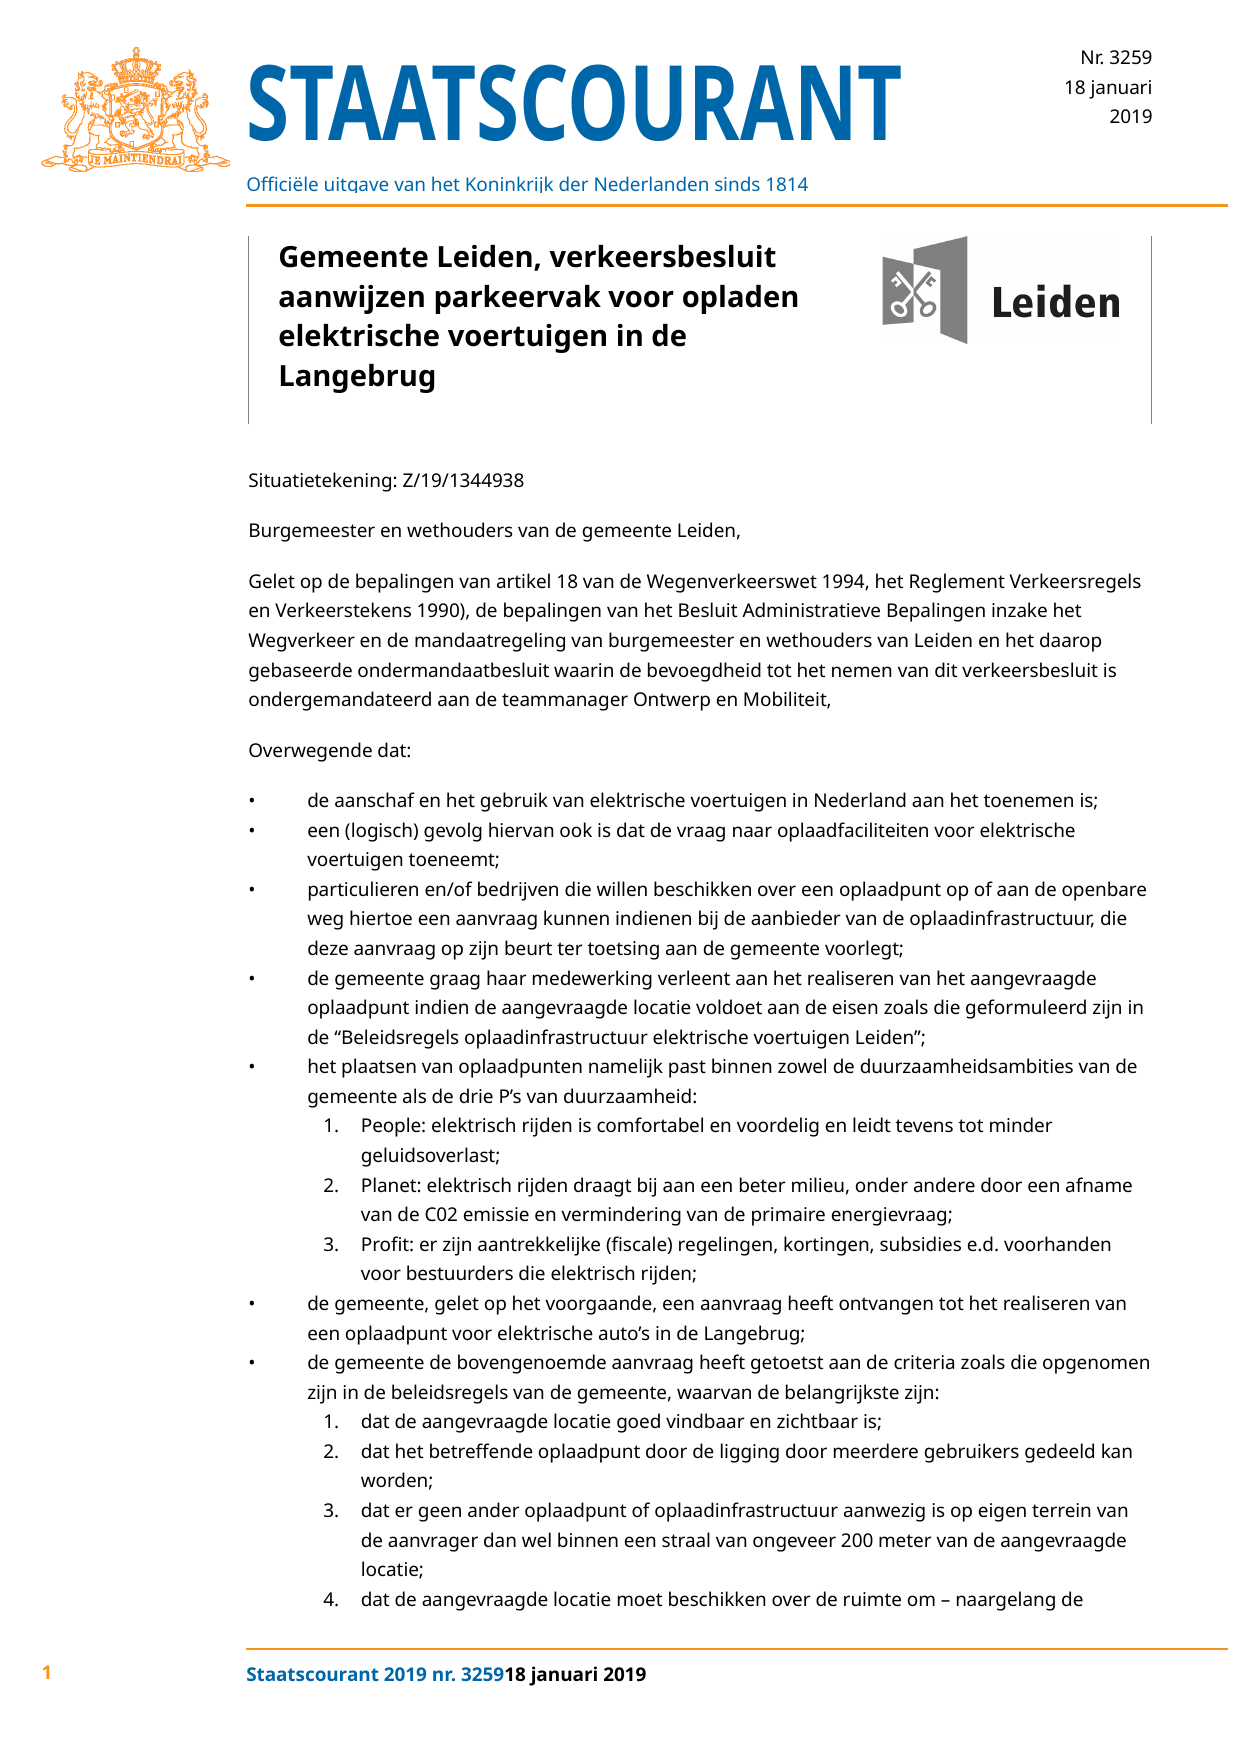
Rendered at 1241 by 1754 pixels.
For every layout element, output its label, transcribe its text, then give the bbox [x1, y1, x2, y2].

text Situatietekening: Z/19/1344938 [248, 467, 1152, 493]
text Burgemeester en wethouders van de gemeente Leiden, [248, 518, 1152, 543]
list dat de aangevraagde locatie goed vindbaar en zichtbaar is; [323, 1408, 1152, 1434]
table_header [850, 236, 1151, 424]
list particulieren en/of bedrijven die willen beschikken over een oplaadpunt op of aan de openbare weg hiertoe een aanvraag kunnen indienen bij de aanbieder van de oplaadinfrastructuur, die deze aanvraag op zijn beurt ter toetsing aan de gemeente voorlegt; [248, 876, 1152, 961]
list de gemeente de bovengenoemde aanvraag heeft getoetst aan de criteria zoals die opgenomen zijn in de beleidsregels van de gemeente, waarvan de belangrijkste zijn: [248, 1349, 1152, 1405]
list Profit: er zijn aantrekkelijke (fiscale) regelingen, kortingen, subsidies e.d. voorhanden voor bestuurders die elektrisch rijden; [323, 1231, 1152, 1286]
list Planet: elektrisch rijden draagt bij aan een beter milieu, onder andere door een afname van de C02 emissie en vermindering van de primaire energievraag; [323, 1172, 1152, 1227]
list het plaatsen van oplaadpunten namelijk past binnen zowel de duurzaamheidsambities van de gemeente als de drie P’s van duurzaamheid: [248, 1053, 1152, 1109]
list de aanschaf en het gebruik van elektrische voertuigen in Nederland aan het toenemen is; [248, 787, 1152, 813]
picture [41, 47, 231, 172]
list dat de aangevraagde locatie moet beschikken over de ruimte om – naargelang de [323, 1586, 1152, 1612]
text Gelet op de bepalingen van artikel 18 van de Wegenverkeerswet 1994, het Reglement Verkeersregels en Verkeerstekens 1990), de bepalingen van het Besluit Administratieve Bepalingen inzake het Wegverkeer en de mandaatregeling van burgemeester en wethouders van Leiden en het daarop gebaseerde ondermandaatbesluit waarin de bevoegdheid tot het nemen van dit verkeersbesluit is ondergemandateerd aan de teammanager Ontwerp en Mobiliteit, [248, 568, 1152, 712]
list een (logisch) gevolg hiervan ook is dat de vraag naar oplaadfaciliteiten voor elektrische voertuigen toeneemt; [248, 817, 1152, 872]
text Overwegende dat: [248, 737, 1152, 763]
list People: elektrisch rijden is comfortabel en voordelig en leidt tevens tot minder geluidsoverlast; [323, 1113, 1152, 1168]
list dat er geen ander oplaadpunt of oplaadinfrastructuur aanwezig is op eigen terrein van de aanvrager dan wel binnen een straal van ongeveer 200 meter van de aangevraagde locatie; [323, 1497, 1152, 1582]
list de gemeente, gelet op het voorgaande, een aanvraag heeft ontvangen tot het realiseren van een oplaadpunt voor elektrische auto’s in de Langebrug; [248, 1290, 1152, 1346]
table_header Gemeente Leiden, verkeersbesluit aanwijzen parkeervak voor opladen elektrische voertuigen in de Langebrug [249, 236, 850, 424]
picture [882, 236, 1119, 344]
list de gemeente graag haar medewerking verleent aan het realiseren van het aangevraagde oplaadpunt indien de aangevraagde locatie voldoet aan de eisen zoals die geformuleerd zijn in de “Beleidsregels oplaadinfrastructuur elektrische voertuigen Leiden”; [248, 965, 1152, 1050]
list dat het betreffende oplaadpunt door de ligging door meerdere gebruikers gedeeld kan worden; [323, 1438, 1152, 1493]
